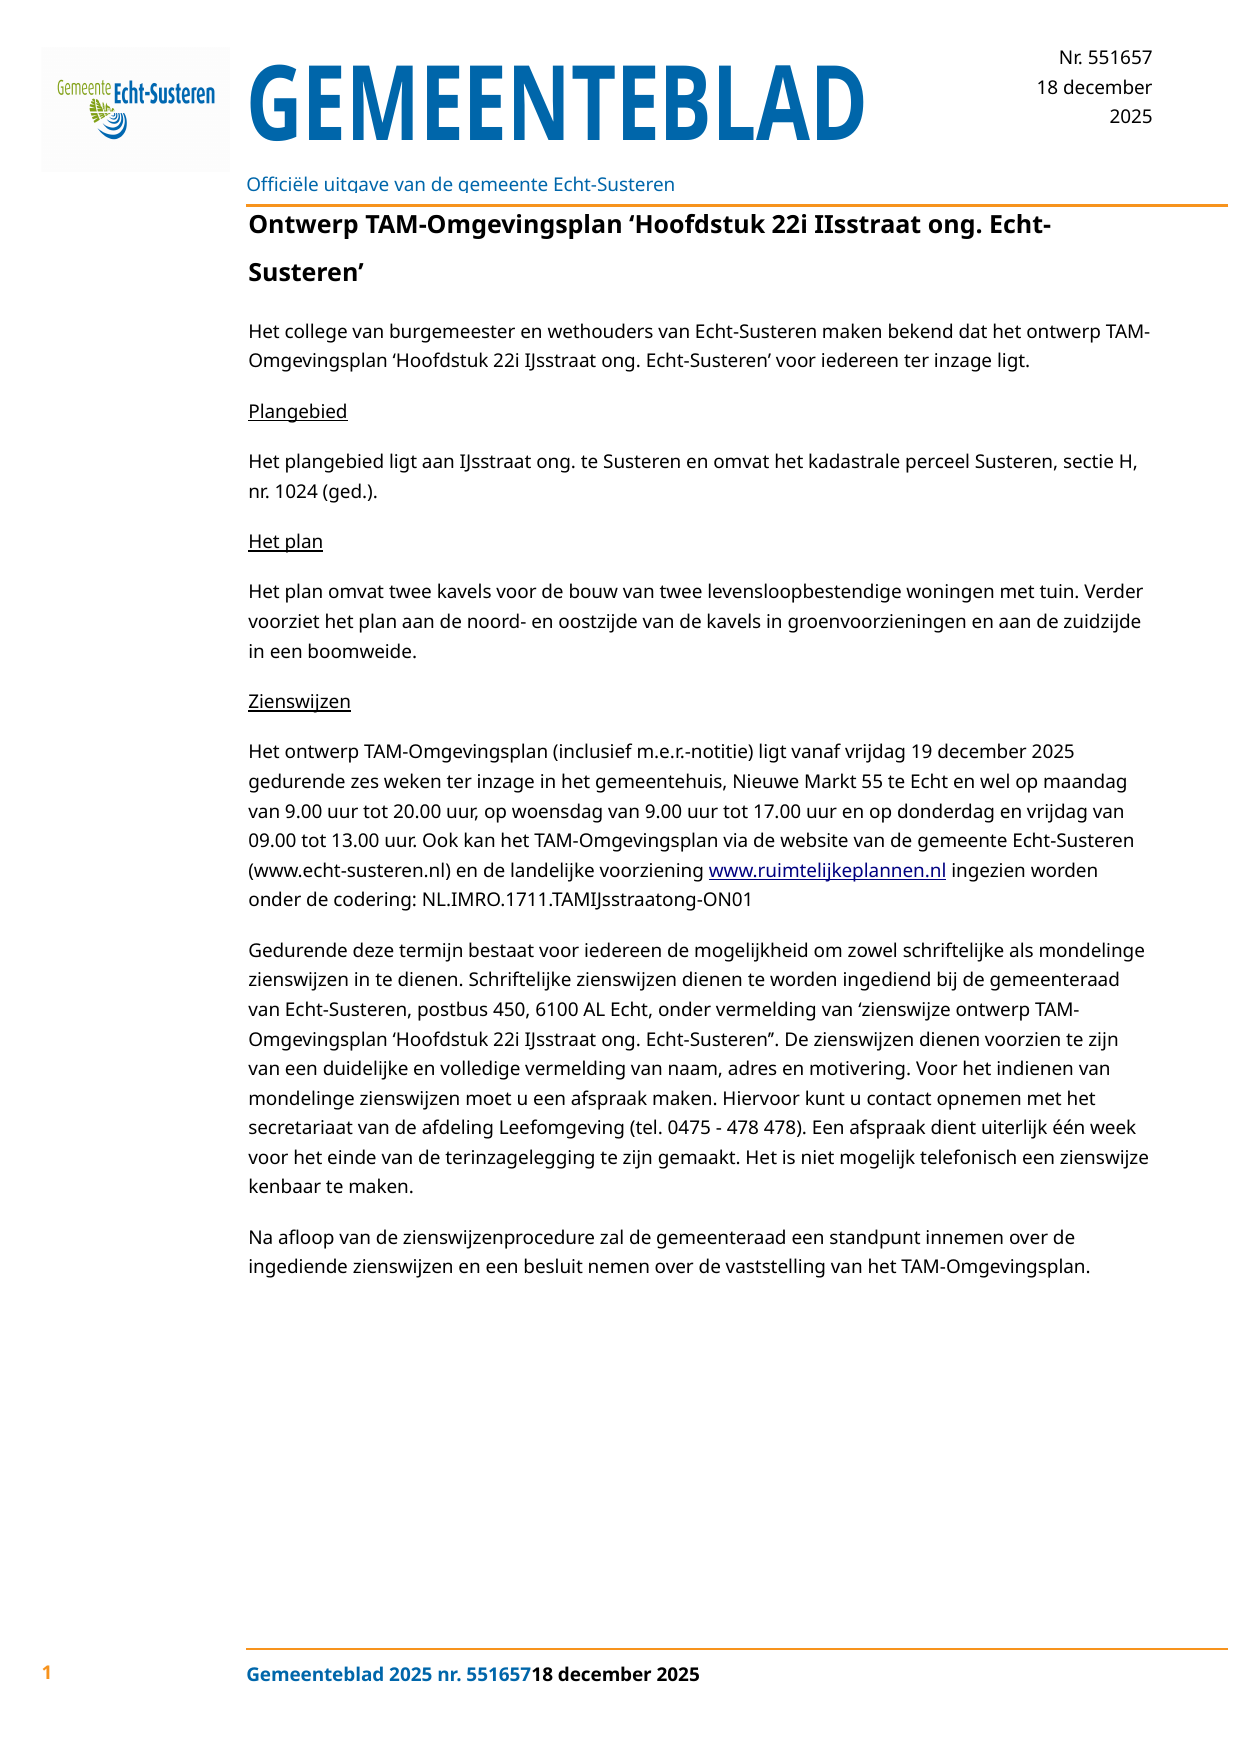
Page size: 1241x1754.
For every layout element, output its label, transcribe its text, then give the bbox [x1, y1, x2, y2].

text Het plan [248, 528, 1152, 554]
text Zienswijzen [248, 688, 1152, 714]
text Het ontwerp TAM-Omgevingsplan (inclusief m.e.r.-notitie) ligt vanaf vrijdag 19 december 2025 gedurende zes weken ter inzage in het gemeentehuis, Nieuwe Markt 55 te Echt en wel op maandag van 9.00 uur tot 20.00 uur, op woensdag van 9.00 uur tot 17.00 uur en op donderdag en vrijdag van 09.00 tot 13.00 uur. Ook kan het TAM-Omgevingsplan via de website van de gemeente Echt-Susteren (www.echt-susteren.nl) en de landelijke voorziening www.ruimtelijkeplannen.nl ingezien worden onder de codering: NL.IMRO.1711.TAMIJsstraatong-ON01 [248, 739, 1152, 912]
picture [41, 47, 231, 172]
text Het plan omvat twee kavels voor de bouw van twee levensloopbestendige woningen met tuin. Verder voorziet het plan aan de noord- en oostzijde van de kavels in groenvoorzieningen en aan de zuidzijde in een boomweide. [248, 579, 1152, 664]
text Plangebied [248, 398, 1152, 424]
text Het plangebied ligt aan IJsstraat ong. te Susteren en omvat het kadastrale perceel Susteren, sectie H, nr. 1024 (ged.). [248, 448, 1152, 504]
text Ontwerp TAM-Omgevingsplan ‘Hoofdstuk 22i IIsstraat ong. Echt-Susteren’ [248, 207, 1152, 288]
text Gedurende deze termijn bestaat voor iedereen de mogelijkheid om zowel schriftelijke als mondelinge zienswijzen in te dienen. Schriftelijke zienswijzen dienen te worden ingediend bij de gemeenteraad van Echt-Susteren, postbus 450, 6100 AL Echt, onder vermelding van ‘zienswijze ontwerp TAM-Omgevingsplan ‘Hoofdstuk 22i IJsstraat ong. Echt-Susteren’’. De zienswijzen dienen voorzien te zijn van een duidelijke en volledige vermelding van naam, adres en motivering. Voor het indienen van mondelinge zienswijzen moet u een afspraak maken. Hiervoor kunt u contact opnemen met het secretariaat van de afdeling Leefomgeving (tel. 0475 - 478 478). Een afspraak dient uiterlijk één week voor het einde van de terinzagelegging te zijn gemaakt. Het is niet mogelijk telefonisch een zienswijze kenbaar te maken. [248, 937, 1152, 1199]
text Na afloop van de zienswijzenprocedure zal de gemeenteraad een standpunt innemen over de ingediende zienswijzen en een besluit nemen over de vaststelling van het TAM-Omgevingsplan. [248, 1224, 1152, 1279]
text Het college van burgemeester en wethouders van Echt-Susteren maken bekend dat het ontwerp TAM-Omgevingsplan ‘Hoofdstuk 22i IJsstraat ong. Echt-Susteren’ voor iedereen ter inzage ligt. [248, 318, 1152, 373]
